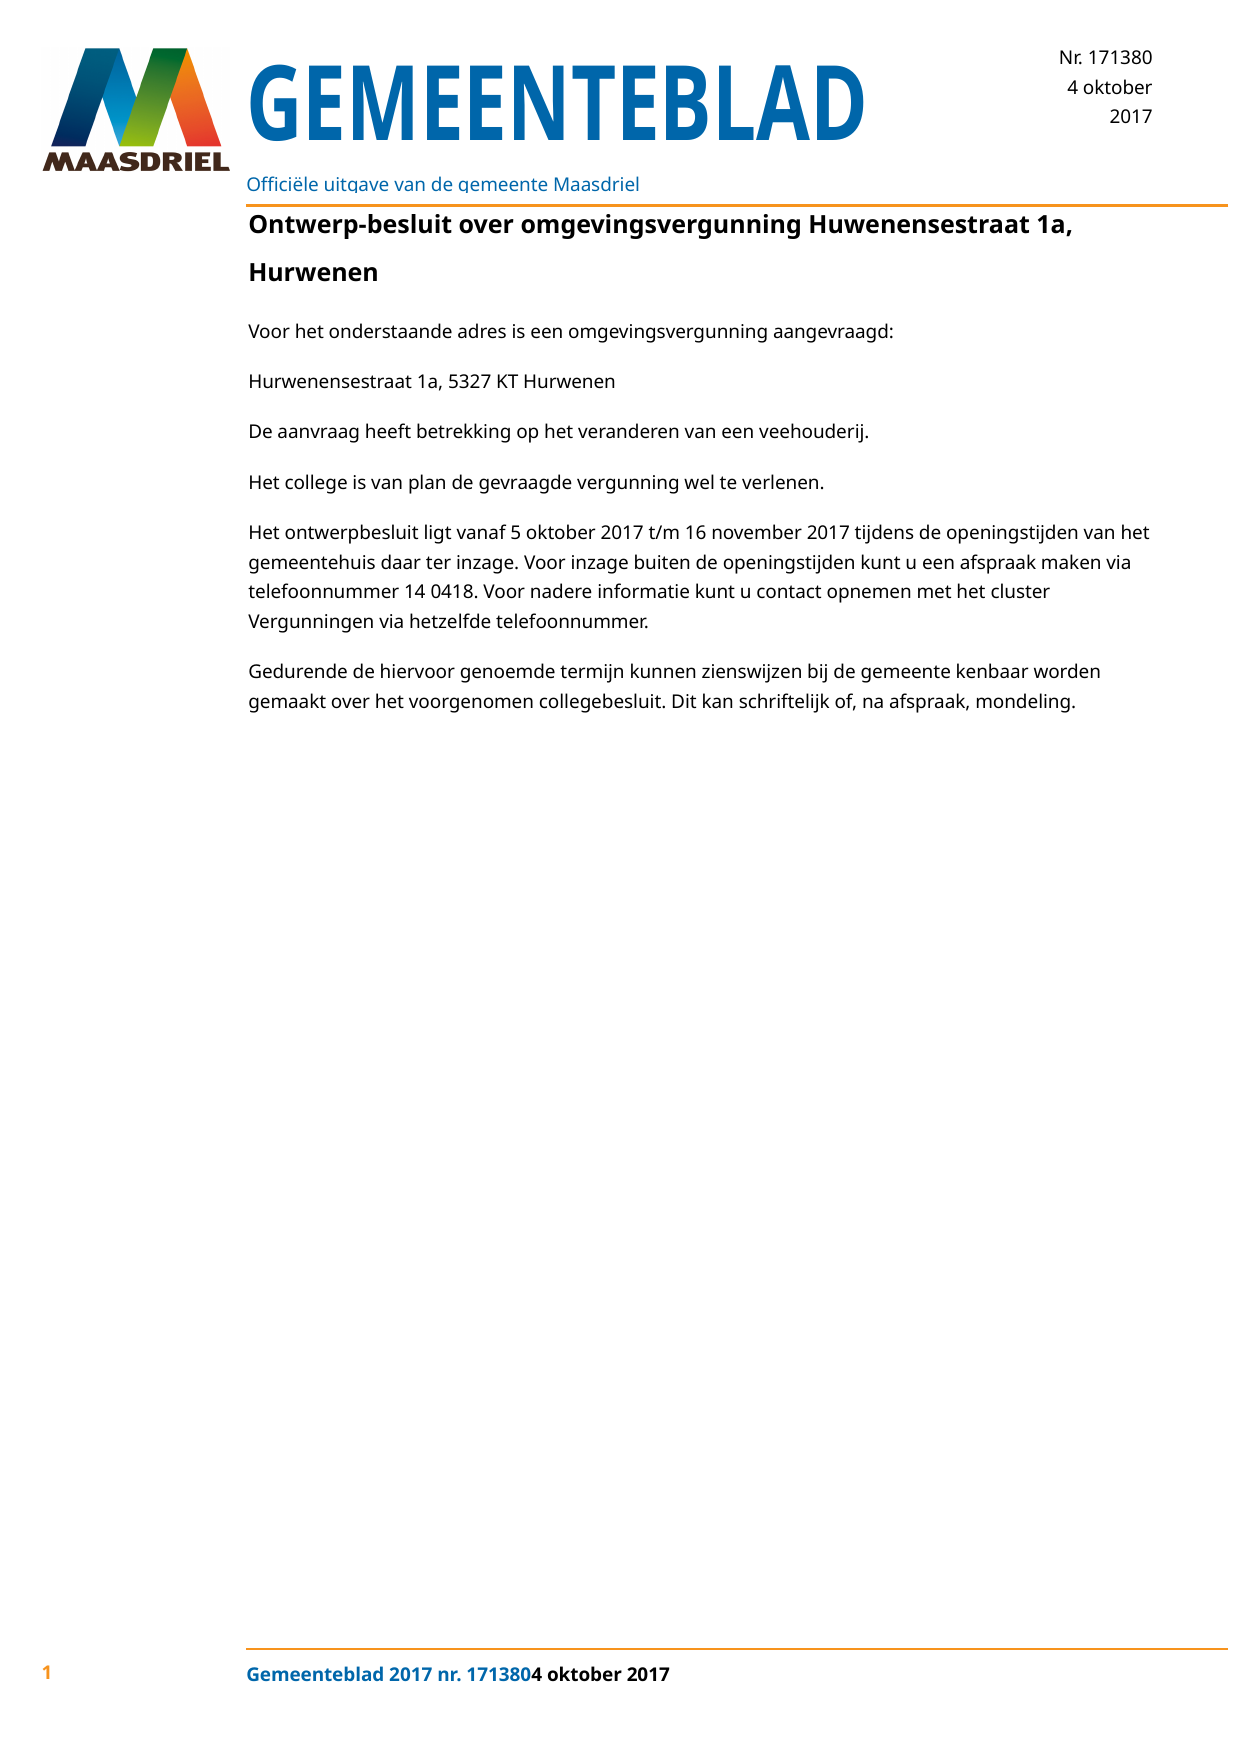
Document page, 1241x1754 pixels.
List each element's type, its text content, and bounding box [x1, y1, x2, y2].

picture [41, 47, 231, 172]
text Hurwenensestraat 1a, 5327 KT Hurwenen [248, 368, 1152, 394]
text Gedurende de hiervoor genoemde termijn kunnen zienswijzen bij de gemeente kenbaar worden gemaakt over het voorgenomen collegebesluit. Dit kan schriftelijk of, na afspraak, mondeling. [248, 659, 1152, 714]
text Ontwerp-besluit over omgevingsvergunning Huwenensestraat 1a, Hurwenen [248, 207, 1152, 288]
text Het college is van plan de gevraagde vergunning wel te verlenen. [248, 469, 1152, 495]
text Het ontwerpbesluit ligt vanaf 5 oktober 2017 t/m 16 november 2017 tijdens de openingstijden van het gemeentehuis daar ter inzage. Voor inzage buiten de openingstijden kunt u een afspraak maken via telefoonnummer 14 0418. Voor nadere informatie kunt u contact opnemen met het cluster Vergunningen via hetzelfde telefoonnummer. [248, 519, 1152, 634]
text Voor het onderstaande adres is een omgevingsvergunning aangevraagd: [248, 318, 1152, 344]
text De aanvraag heeft betrekking op het veranderen van een veehouderij. [248, 419, 1152, 444]
